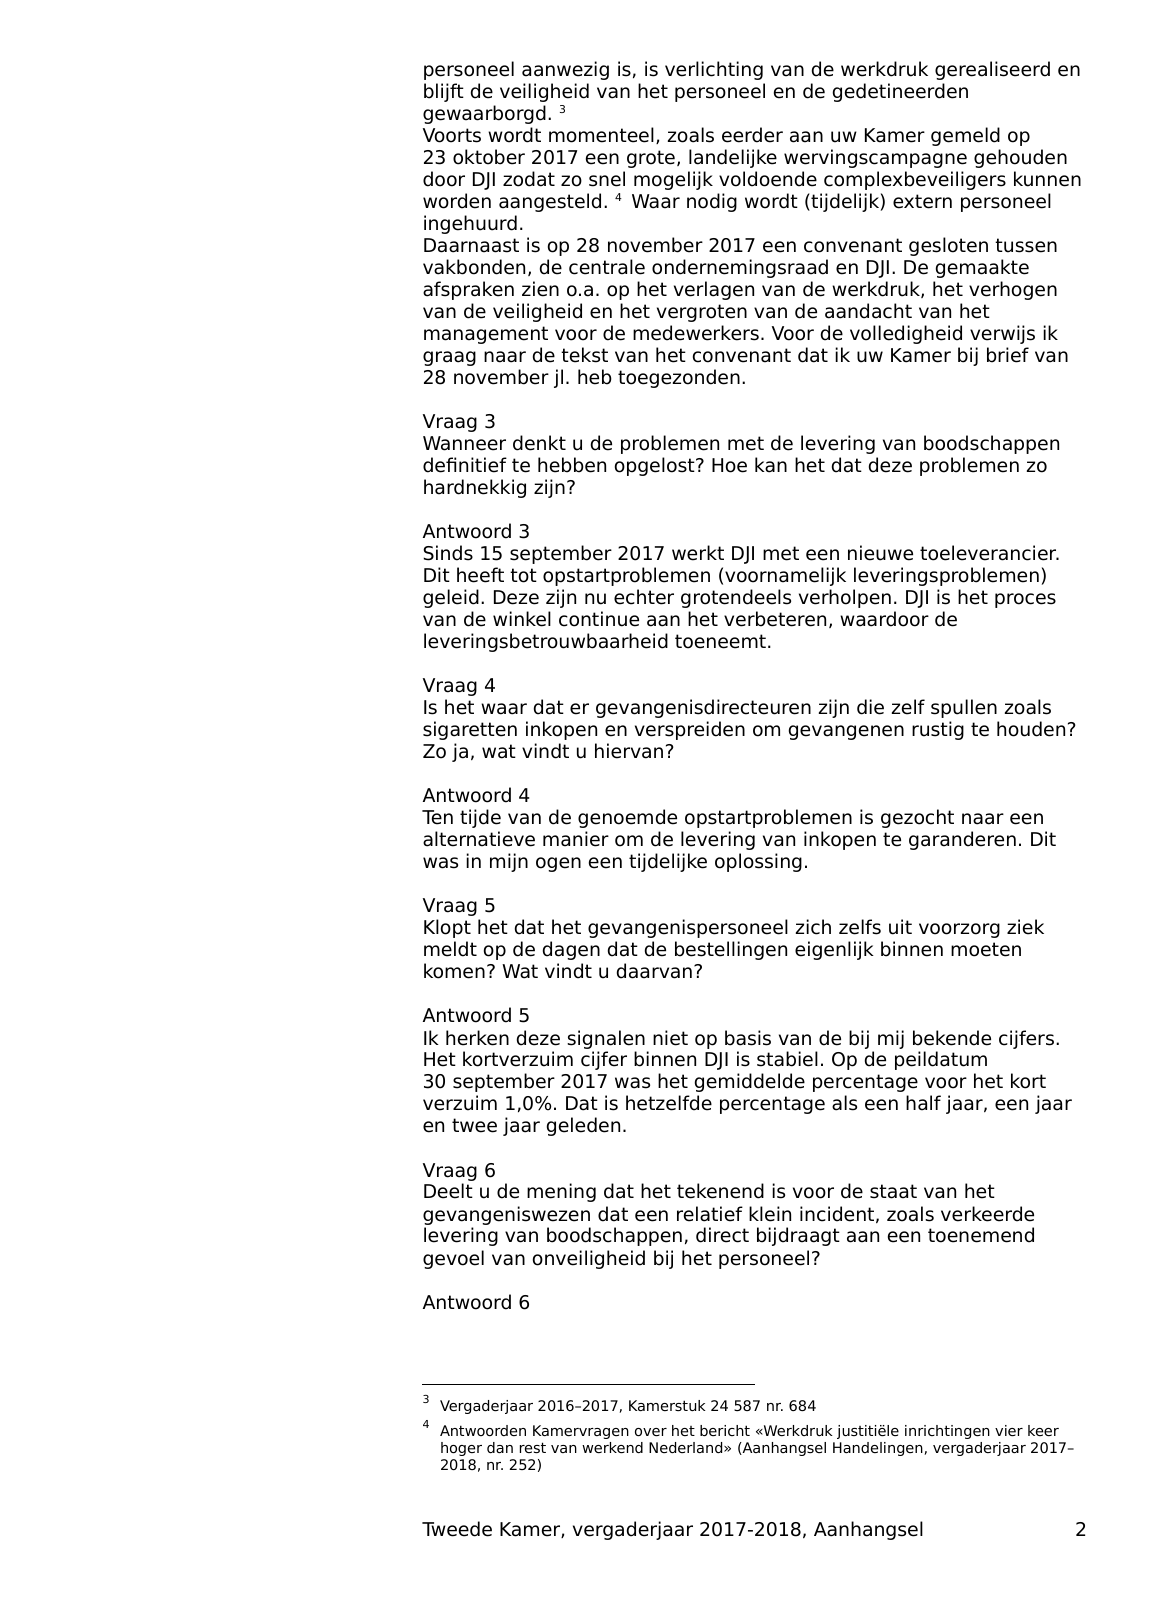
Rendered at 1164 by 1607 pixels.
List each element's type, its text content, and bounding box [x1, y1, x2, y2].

text Antwoord 3 [422, 521, 1087, 543]
text Daarnaast is op 28 november 2017 een convenant gesloten tussen vakbonden, de centrale ondernemingsraad en DJI. De gemaakte afspraken zien o.a. op het verlagen van de werkdruk, het verhogen van de veiligheid en het vergroten van de aandacht van het management voor de medewerkers. Voor de volledigheid verwijs ik graag naar de tekst van het convenant dat ik uw Kamer bij brief van 28 november jl. heb toegezonden. [422, 235, 1087, 389]
text Vraag 5 [422, 895, 1087, 917]
text Vraag 6 [422, 1159, 1087, 1181]
text Het kortverzuim cijfer binnen DJI is stabiel. Op de peildatum 30 september 2017 was het gemiddelde percentage voor het kort verzuim 1,0%. Dat is hetzelfde percentage als een half jaar, een jaar en twee jaar geleden. [422, 1049, 1087, 1137]
text Antwoord 4 [422, 785, 1087, 807]
text Voorts wordt momenteel, zoals eerder aan uw Kamer gemeld op 23 oktober 2017 een grote, landelijke wervingscampagne gehouden door DJI zodat zo snel mogelijk voldoende complexbeveiligers kunnen worden aangesteld. Waar nodig wordt (tijdelijk) extern personeel ingehuurd. [422, 125, 1087, 235]
text personeel aanwezig is, is verlichting van de werkdruk gerealiseerd en blijft de veiligheid van het personeel en de gedetineerden gewaarborgd. [422, 59, 1087, 125]
text Is het waar dat er gevangenisdirecteuren zijn die zelf spullen zoals sigaretten inkopen en verspreiden om gevangenen rustig te houden? Zo ja, wat vindt u hiervan? [422, 697, 1087, 763]
text Vraag 3 [422, 411, 1087, 433]
text Sinds 15 september 2017 werkt DJI met een nieuwe toeleverancier. Dit heeft tot opstartproblemen (voornamelijk leveringsproblemen) geleid. Deze zijn nu echter grotendeels verholpen. DJI is het proces van de winkel continue aan het verbeteren, waardoor de leveringsbetrouwbaarheid toeneemt. [422, 543, 1087, 653]
text Vergaderjaar 2016–2017, Kamerstuk 24 587 nr. 684 [422, 1393, 1087, 1416]
text Antwoord 6 [422, 1292, 1087, 1313]
text Wanneer denkt u de problemen met de levering van boodschappen definitief te hebben opgelost? Hoe kan het dat deze problemen zo hardnekkig zijn? [422, 433, 1087, 499]
text Vraag 4 [422, 675, 1087, 697]
text Antwoord 5 [422, 1005, 1087, 1027]
text Ik herken deze signalen niet op basis van de bij mij bekende cijfers. [422, 1027, 1087, 1049]
text Antwoorden Kamervragen over het bericht «Werkdruk justitiële inrichtingen vier keer hoger dan rest van werkend Nederland» (Aanhangsel Handelingen, vergaderjaar 2017–2018, nr. 252) [422, 1418, 1087, 1474]
text Deelt u de mening dat het tekenend is voor de staat van het gevangeniswezen dat een relatief klein incident, zoals verkeerde levering van boodschappen, direct bijdraagt aan een toenemend gevoel van onveiligheid bij het personeel? [422, 1181, 1087, 1269]
text Klopt het dat het gevangenispersoneel zich zelfs uit voorzorg ziek meldt op de dagen dat de bestellingen eigenlijk binnen moeten komen? Wat vindt u daarvan? [422, 917, 1087, 983]
text Ten tijde van de genoemde opstartproblemen is gezocht naar een alternatieve manier om de levering van inkopen te garanderen. Dit was in mijn ogen een tijdelijke oplossing. [422, 807, 1087, 873]
